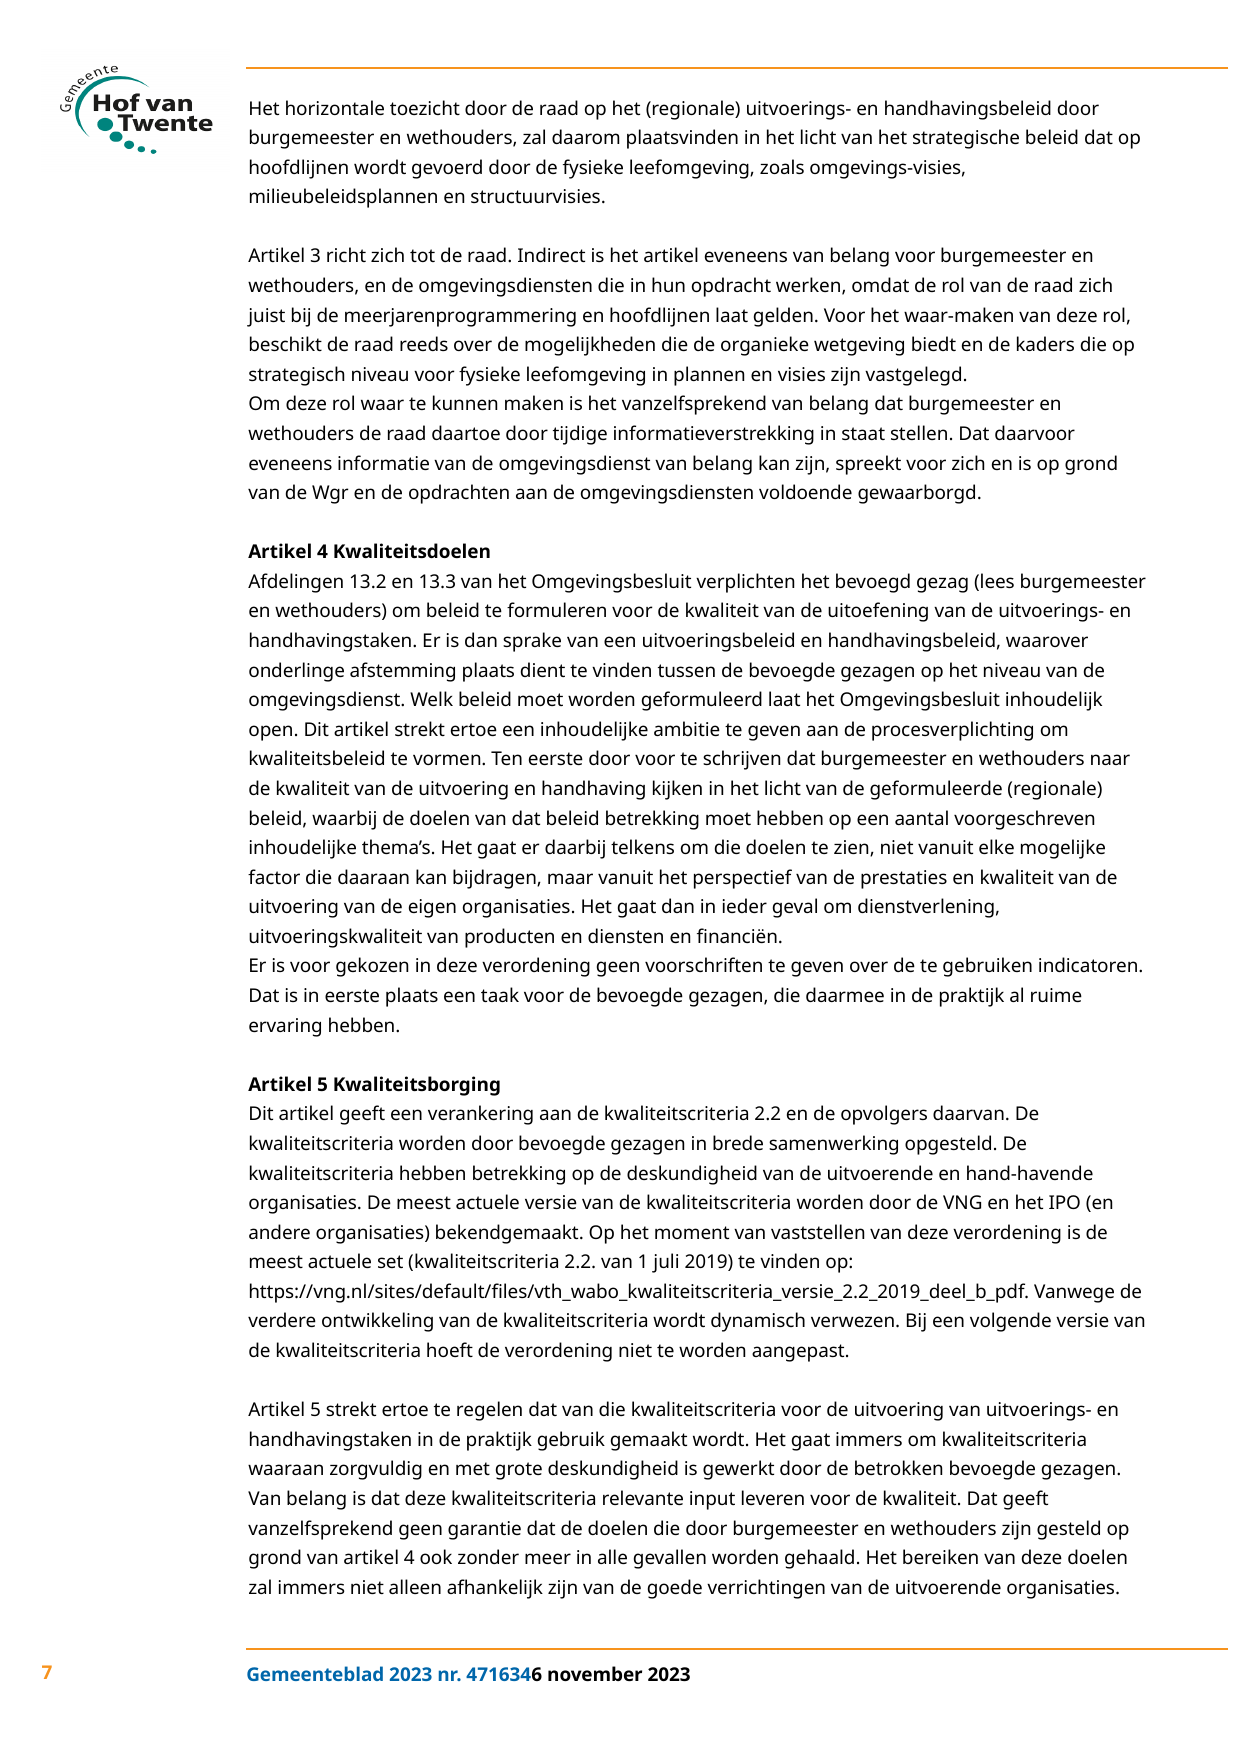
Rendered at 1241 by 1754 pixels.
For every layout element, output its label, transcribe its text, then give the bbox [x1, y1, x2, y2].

text Om deze rol waar te kunnen maken is het vanzelfsprekend van belang dat burgemeester en wethouders de raad daartoe door tijdige informatieverstrekking in staat stellen. Dat daarvoor eveneens informatie van de omgevingsdienst van belang kan zijn, spreekt voor zich en is op grond van de Wgr en de opdrachten aan de omgevingsdiensten voldoende gewaarborgd. [248, 391, 1152, 505]
text Artikel 3 richt zich tot de raad. Indirect is het artikel eveneens van belang voor burgemeester en wethouders, en de omgevingsdiensten die in hun opdracht werken, omdat de rol van de raad zich juist bij de meerjarenprogrammering en hoofdlijnen laat gelden. Voor het waar-maken van deze rol, beschikt de raad reeds over de mogelijkheden die de organieke wetgeving biedt en de kaders die op strategisch niveau voor fysieke leefomgeving in plannen en visies zijn vastgelegd. [248, 243, 1152, 387]
text Er is voor gekozen in deze verordening geen voorschriften te geven over de te gebruiken indicatoren. Dat is in eerste plaats een taak voor de bevoegde gezagen, die daarmee in de praktijk al ruime ervaring hebben. [248, 953, 1152, 1038]
text Het horizontale toezicht door de raad op het (regionale) uitvoerings- en handhavingsbeleid door burgemeester en wethouders, zal daarom plaatsvinden in het licht van het strategische beleid dat op hoofdlijnen wordt gevoerd door de fysieke leefomgeving, zoals omgevings-visies, milieubeleidsplannen en structuurvisies. [248, 95, 1152, 209]
text Artikel 5 Kwaliteitsborging [248, 1071, 1152, 1097]
text Dit artikel geeft een verankering aan de kwaliteitscriteria 2.2 en de opvolgers daarvan. De kwaliteitscriteria worden door bevoegde gezagen in brede samenwerking opgesteld. De kwaliteitscriteria hebben betrekking op de deskundigheid van de uitvoerende en hand-havende organisaties. De meest actuele versie van de kwaliteitscriteria worden door de VNG en het IPO (en andere organisaties) bekendgemaakt. Op het moment van vaststellen van deze verordening is de meest actuele set (kwaliteitscriteria 2.2. van 1 juli 2019) te vinden op: https://vng.nl/sites/default/files/vth_wabo_kwaliteitscriteria_versie_2.2_2019_deel_b_pdf. Vanwege de verdere ontwikkeling van de kwaliteitscriteria wordt dynamisch verwezen. Bij een volgende versie van de kwaliteitscriteria hoeft de verordening niet te worden aangepast. [248, 1101, 1152, 1363]
text Afdelingen 13.2 en 13.3 van het Omgevingsbesluit verplichten het bevoegd gezag (lees burgemeester en wethouders) om beleid te formuleren voor de kwaliteit van de uitoefening van de uitvoerings- en handhavingstaken. Er is dan sprake van een uitvoeringsbeleid en handhavingsbeleid, waarover onderlinge afstemming plaats dient te vinden tussen de bevoegde gezagen op het niveau van de omgevingsdienst. Welk beleid moet worden geformuleerd laat het Omgevingsbesluit inhoudelijk open. Dit artikel strekt ertoe een inhoudelijke ambitie te geven aan de procesverplichting om kwaliteitsbeleid te vormen. Ten eerste door voor te schrijven dat burgemeester en wethouders naar de kwaliteit van de uitvoering en handhaving kijken in het licht van de geformuleerde (regionale) beleid, waarbij de doelen van dat beleid betrekking moet hebben op een aantal voorgeschreven inhoudelijke thema’s. Het gaat er daarbij telkens om die doelen te zien, niet vanuit elke mogelijke factor die daaraan kan bijdragen, maar vanuit het perspectief van de prestaties en kwaliteit van de uitvoering van de eigen organisaties. Het gaat dan in ieder geval om dienstverlening, uitvoeringskwaliteit van producten en diensten en financiën. [248, 568, 1152, 949]
picture [41, 47, 231, 172]
text Artikel 4 Kwaliteitsdoelen [248, 538, 1152, 564]
text Artikel 5 strekt ertoe te regelen dat van die kwaliteitscriteria voor de uitvoering van uitvoerings- en handhavingstaken in de praktijk gebruik gemaakt wordt. Het gaat immers om kwaliteitscriteria waaraan zorgvuldig en met grote deskundigheid is gewerkt door de betrokken bevoegde gezagen. Van belang is dat deze kwaliteitscriteria relevante input leveren voor de kwaliteit. Dat geeft vanzelfsprekend geen garantie dat de doelen die door burgemeester en wethouders zijn gesteld op grond van artikel 4 ook zonder meer in alle gevallen worden gehaald. Het bereiken van deze doelen zal immers niet alleen afhankelijk zijn van de goede verrichtingen van de uitvoerende organisaties. [248, 1396, 1152, 1600]
